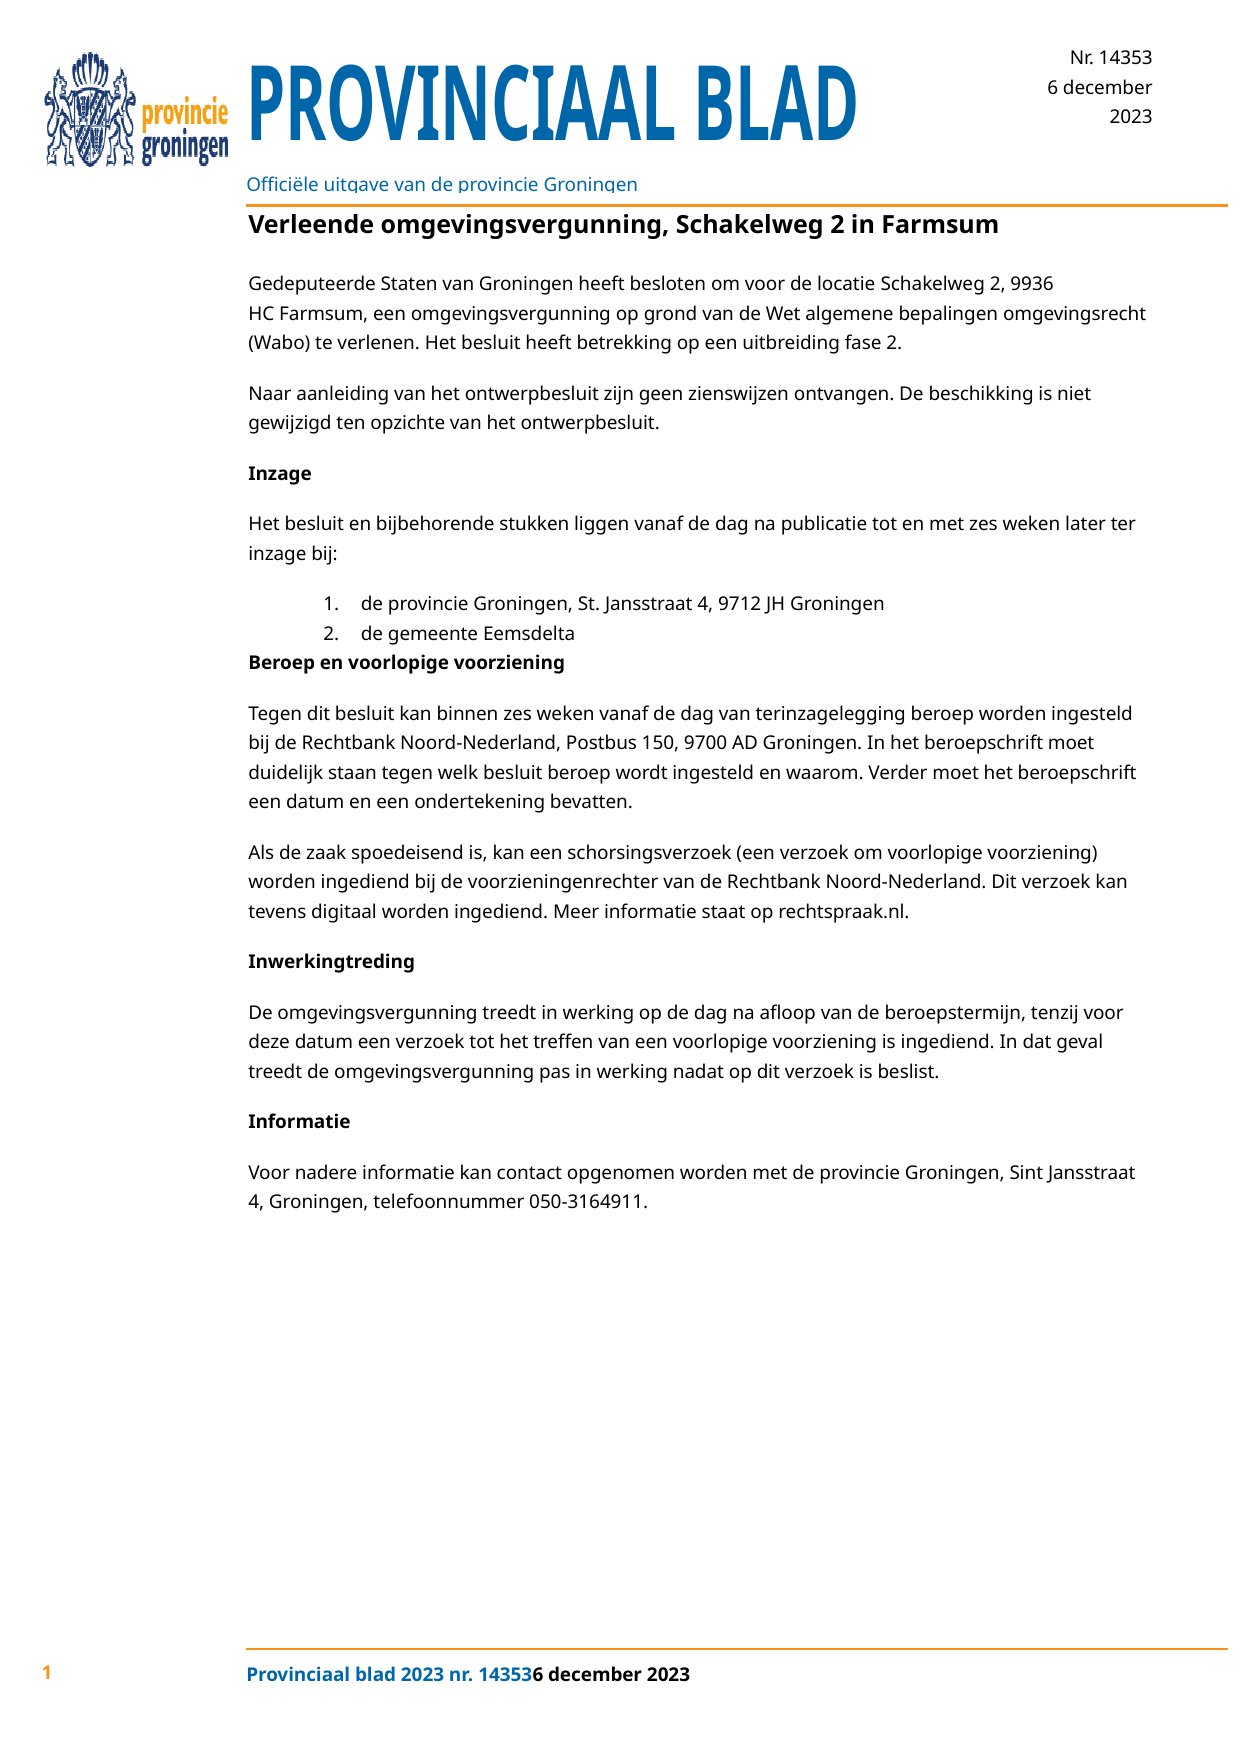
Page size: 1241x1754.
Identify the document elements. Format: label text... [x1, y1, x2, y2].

text Tegen dit besluit kan binnen zes weken vanaf de dag van terinzagelegging beroep worden ingesteld bij de Rechtbank Noord-Nederland, Postbus 150, 9700 AD Groningen. In het beroepschrift moet duidelijk staan tegen welk besluit beroep wordt ingesteld en waarom. Verder moet het beroepschrift een datum en een ondertekening bevatten. [248, 700, 1152, 814]
text Inwerkingtreding [248, 949, 1152, 974]
text Als de zaak spoedeisend is, kan een schorsingsverzoek (een verzoek om voorlopige voorziening) worden ingediend bij de voorzieningenrechter van de Rechtbank Noord-Nederland. Dit verzoek kan tevens digitaal worden ingediend. Meer informatie staat op rechtspraak.nl. [248, 839, 1152, 924]
text Informatie [248, 1109, 1152, 1134]
picture [41, 47, 231, 172]
text Voor nadere informatie kan contact opgenomen worden met de provincie Groningen, Sint Jansstraat 4, Groningen, telefoonnummer 050-3164911. [248, 1159, 1152, 1214]
text Inzage [248, 460, 1152, 486]
text De omgevingsvergunning treedt in werking op de dag na afloop van de beroepstermijn, tenzij voor deze datum een verzoek tot het treffen van een voorlopige voorziening is ingediend. In dat geval treedt de omgevingsvergunning pas in werking nadat op dit verzoek is beslist. [248, 999, 1152, 1084]
text Het besluit en bijbehorende stukken liggen vanaf de dag na publicatie tot en met zes weken later ter inzage bij: [248, 510, 1152, 566]
text Verleende omgevingsvergunning, Schakelweg 2 in Farmsum [248, 207, 1152, 241]
list de gemeente Eemsdelta [323, 620, 1152, 646]
text Beroep en voorlopige voorziening [248, 649, 1152, 675]
text Naar aanleiding van het ontwerpbesluit zijn geen zienswijzen ontvangen. De beschikking is niet gewijzigd ten opzichte van het ontwerpbesluit. [248, 380, 1152, 435]
text Gedeputeerde Staten van Groningen heeft besloten om voor de locatie Schakelweg 2, 9936 HC Farmsum, een omgevingsvergunning op grond van de Wet algemene bepalingen omgevingsrecht (Wabo) te verlenen. Het besluit heeft betrekking op een uitbreiding fase 2. [248, 270, 1152, 355]
list de provincie Groningen, St. Jansstraat 4, 9712 JH Groningen [323, 590, 1152, 616]
